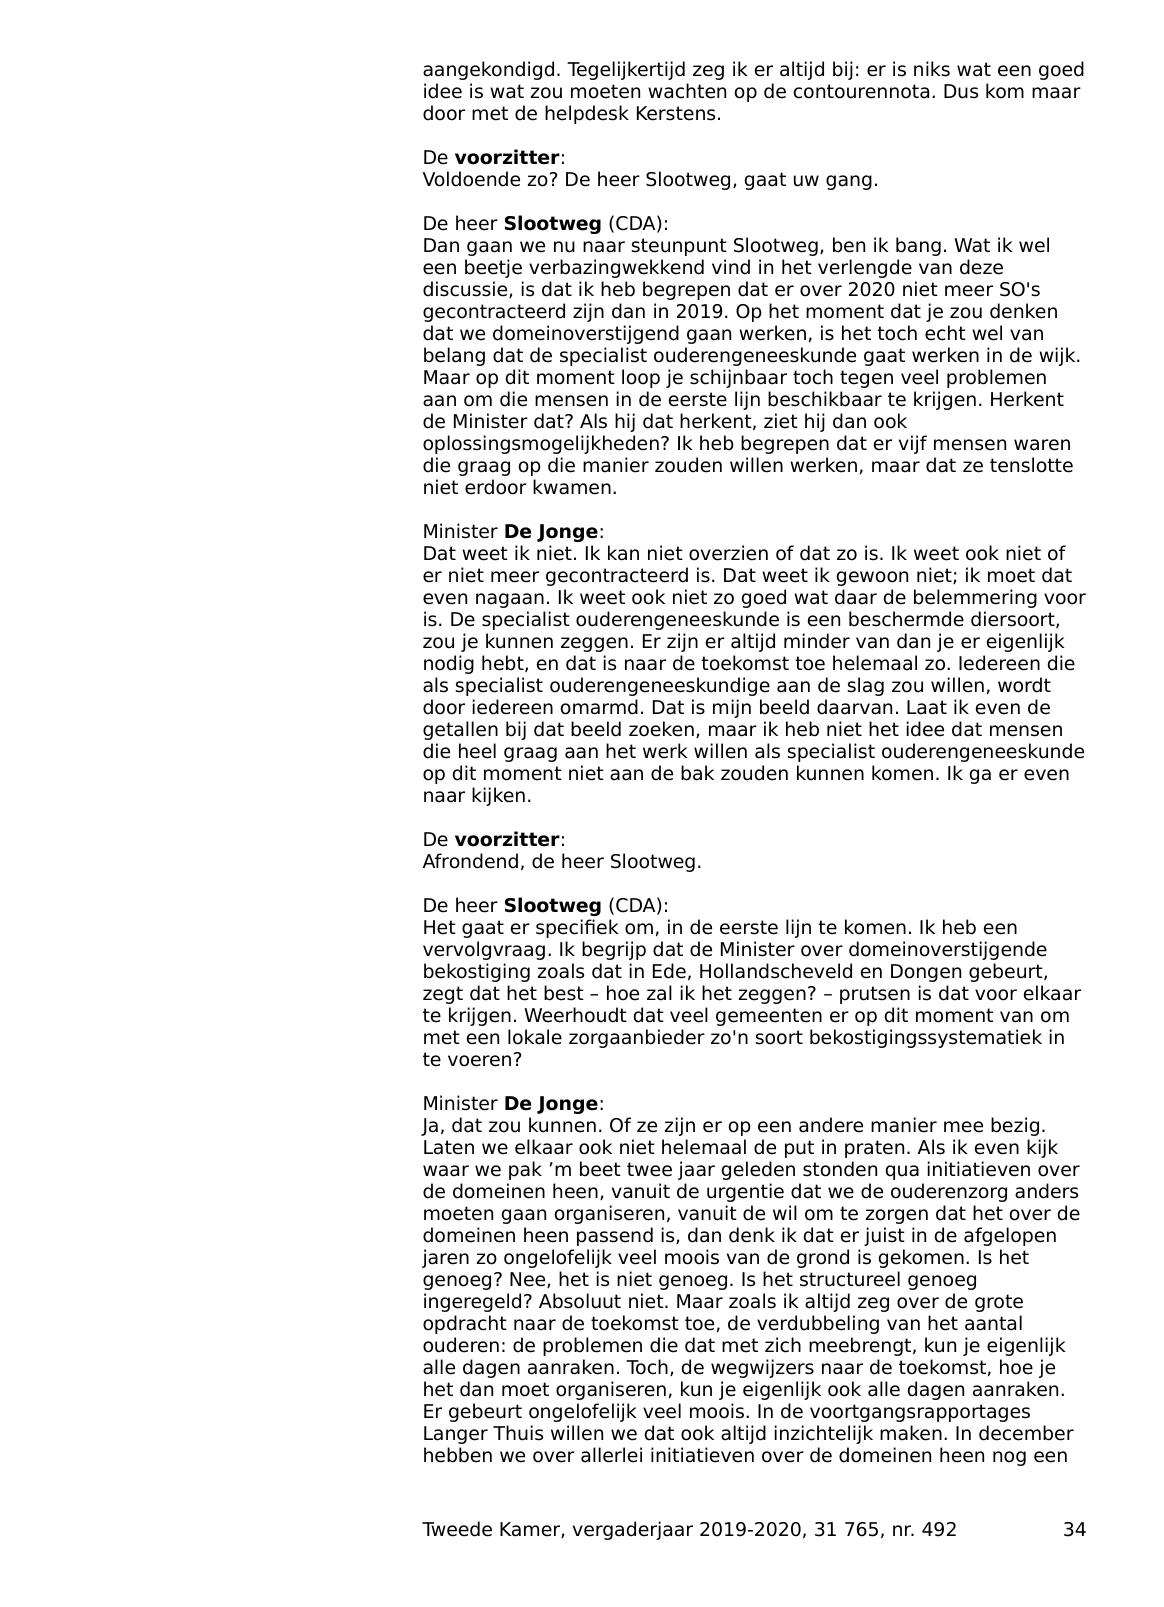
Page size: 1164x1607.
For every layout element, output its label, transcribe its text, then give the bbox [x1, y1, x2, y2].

text aangekondigd. Tegelijkertijd zeg ik er altijd bij: er is niks wat een goed idee is wat zou moeten wachten op de contourennota. Dus kom maar door met de helpdesk Kerstens. [422, 59, 1087, 125]
text Afrondend, de heer Slootweg. [422, 851, 1087, 873]
text Het gaat er specifiek om, in de eerste lijn te komen. Ik heb een vervolgvraag. Ik begrijp dat de Minister over domeinoverstijgende bekostiging zoals dat in Ede, Hollandscheveld en Dongen gebeurt, zegt dat het best – hoe zal ik het zeggen? – prutsen is dat voor elkaar te krijgen. Weerhoudt dat veel gemeenten er op dit moment van om met een lokale zorgaanbieder zo'n soort bekostigingssystematiek in te voeren? [422, 917, 1087, 1071]
text De heer Slootweg (CDA): [422, 895, 1087, 917]
text Voldoende zo? De heer Slootweg, gaat uw gang. [422, 169, 1087, 191]
text Minister De Jonge: [422, 521, 1087, 543]
text Dan gaan we nu naar steunpunt Slootweg, ben ik bang. Wat ik wel een beetje verbazingwekkend vind in het verlengde van deze discussie, is dat ik heb begrepen dat er over 2020 niet meer SO's gecontracteerd zijn dan in 2019. Op het moment dat je zou denken dat we domeinoverstijgend gaan werken, is het toch echt wel van belang dat de specialist ouderengeneeskunde gaat werken in de wijk. Maar op dit moment loop je schijnbaar toch tegen veel problemen aan om die mensen in de eerste lijn beschikbaar te krijgen. Herkent de Minister dat? Als hij dat herkent, ziet hij dan ook oplossingsmogelijkheden? Ik heb begrepen dat er vijf mensen waren die graag op die manier zouden willen werken, maar dat ze tenslotte niet erdoor kwamen. [422, 235, 1087, 499]
text Minister De Jonge: [422, 1093, 1087, 1115]
text De voorzitter: [422, 147, 1087, 169]
text De voorzitter: [422, 829, 1087, 851]
text Dat weet ik niet. Ik kan niet overzien of dat zo is. Ik weet ook niet of er niet meer gecontracteerd is. Dat weet ik gewoon niet; ik moet dat even nagaan. Ik weet ook niet zo goed wat daar de belemmering voor is. De specialist ouderengeneeskunde is een beschermde diersoort, zou je kunnen zeggen. Er zijn er altijd minder van dan je er eigenlijk nodig hebt, en dat is naar de toekomst toe helemaal zo. Iedereen die als specialist ouderengeneeskundige aan de slag zou willen, wordt door iedereen omarmd. Dat is mijn beeld daarvan. Laat ik even de getallen bij dat beeld zoeken, maar ik heb niet het idee dat mensen die heel graag aan het werk willen als specialist ouderengeneeskunde op dit moment niet aan de bak zouden kunnen komen. Ik ga er even naar kijken. [422, 543, 1087, 807]
text Ja, dat zou kunnen. Of ze zijn er op een andere manier mee bezig. Laten we elkaar ook niet helemaal de put in praten. Als ik even kijk waar we pak ’m beet twee jaar geleden stonden qua initiatieven over de domeinen heen, vanuit de urgentie dat we de ouderenzorg anders moeten gaan organiseren, vanuit de wil om te zorgen dat het over de domeinen heen passend is, dan denk ik dat er juist in de afgelopen jaren zo ongelofelijk veel moois van de grond is gekomen. Is het genoeg? Nee, het is niet genoeg. Is het structureel genoeg ingeregeld? Absoluut niet. Maar zoals ik altijd zeg over de grote opdracht naar de toekomst toe, de verdubbeling van het aantal ouderen: de problemen die dat met zich meebrengt, kun je eigenlijk alle dagen aanraken. Toch, de wegwijzers naar de toekomst, hoe je het dan moet organiseren, kun je eigenlijk ook alle dagen aanraken. Er gebeurt ongelofelijk veel moois. In de voortgangsrapportages Langer Thuis willen we dat ook altijd inzichtelijk maken. In december hebben we over allerlei initiatieven over de domeinen heen nog een [422, 1115, 1087, 1467]
text De heer Slootweg (CDA): [422, 213, 1087, 235]
